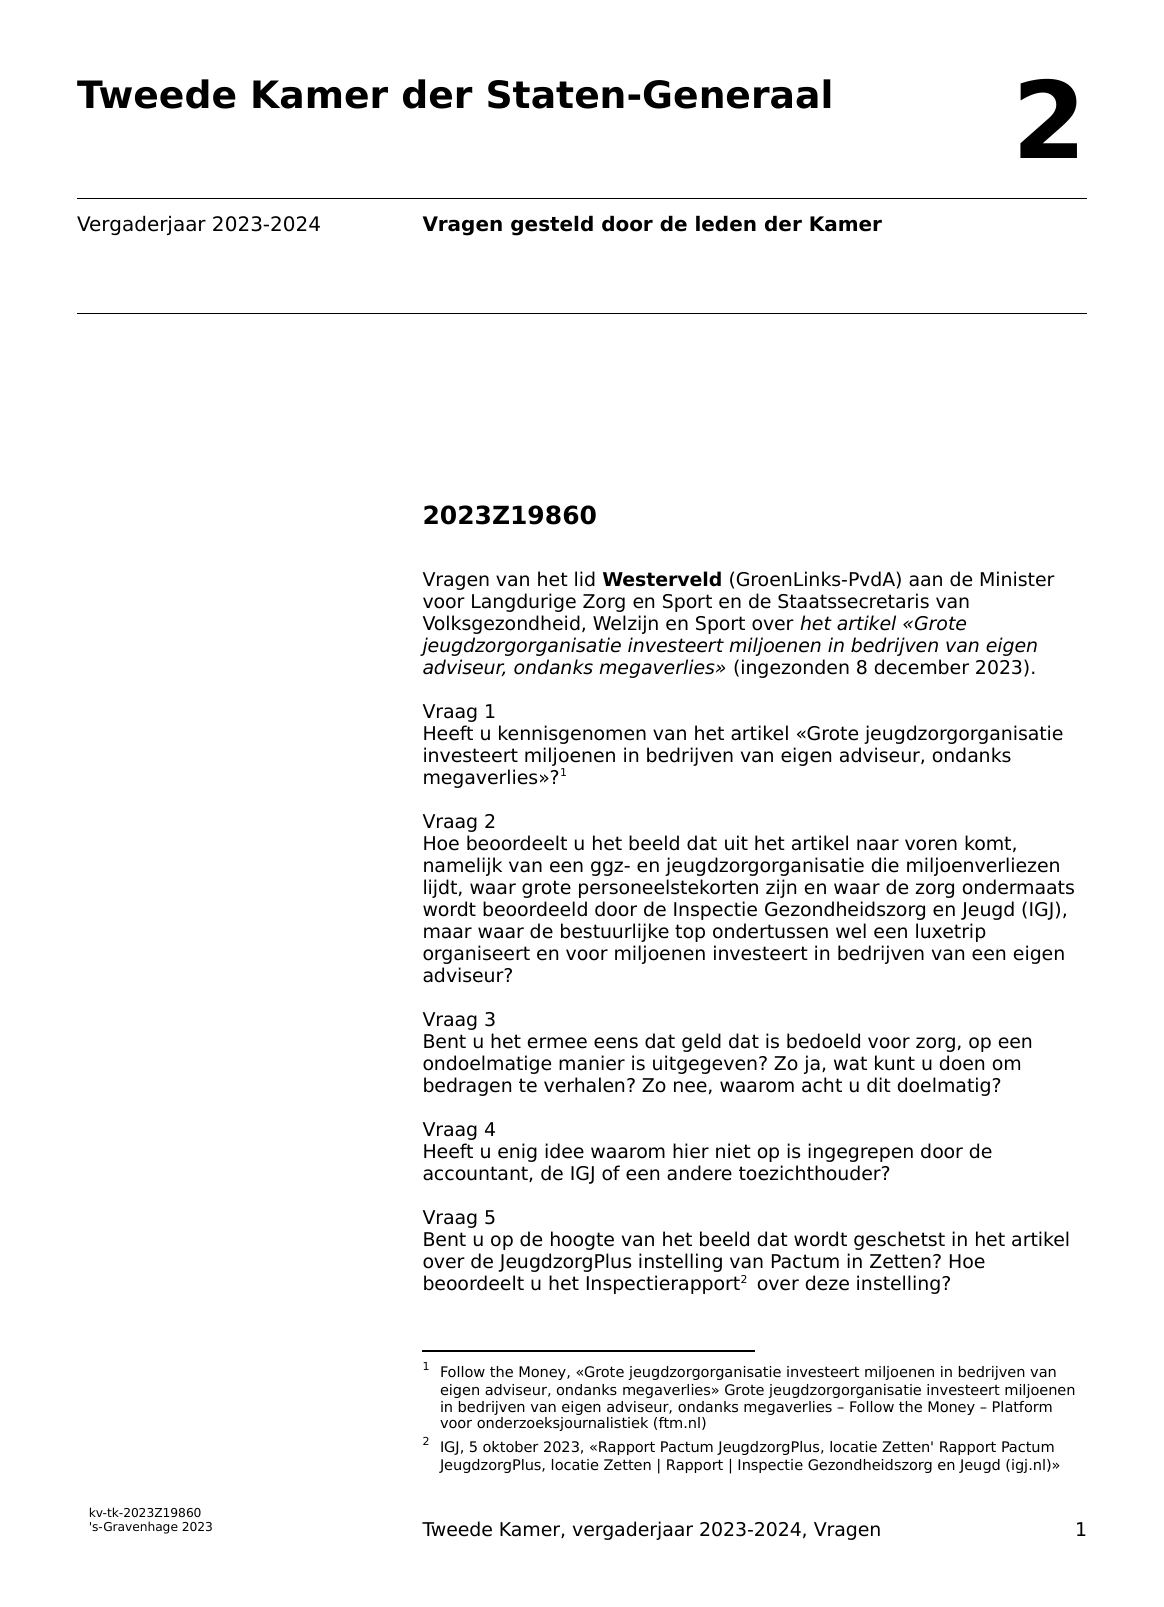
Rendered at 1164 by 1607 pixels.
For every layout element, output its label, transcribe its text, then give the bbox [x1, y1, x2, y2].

text 2023Z19860 [422, 501, 1087, 531]
text Vraag 4 [422, 1119, 1087, 1141]
text Hoe beoordeelt u het beeld dat uit het artikel naar voren komt, namelijk van een ggz- en jeugdzorgorganisatie die miljoenverliezen lijdt, waar grote personeelstekorten zijn en waar de zorg ondermaats wordt beoordeeld door de Inspectie Gezondheidszorg en Jeugd (IGJ), maar waar de bestuurlijke top ondertussen wel een luxetrip organiseert en voor miljoenen investeert in bedrijven van een eigen adviseur? [422, 833, 1087, 987]
text Bent u het ermee eens dat geld dat is bedoeld voor zorg, op een ondoelmatige manier is uitgegeven? Zo ja, wat kunt u doen om bedragen te verhalen? Zo nee, waarom acht u dit doelmatig? [422, 1031, 1087, 1097]
text Follow the Money, «Grote jeugdzorgorganisatie investeert miljoenen in bedrijven van eigen adviseur, ondanks megaverlies» Grote jeugdzorgorganisatie investeert miljoenen in bedrijven van eigen adviseur, ondanks megaverlies – Follow the Money – Platform voor onderzoeksjournalistiek (ftm.nl) [422, 1360, 1087, 1432]
text Vraag 1 [422, 701, 1087, 723]
table_header 2 [886, 59, 1087, 198]
text Vraag 2 [422, 811, 1087, 833]
text Vraag 3 [422, 1009, 1087, 1031]
text kv-tk-2023Z19860 [88, 1506, 323, 1520]
text 's-Gravenhage 2023 [88, 1520, 323, 1534]
text IGJ, 5 oktober 2023, «Rapport Pactum JeugdzorgPlus, locatie Zetten' Rapport Pactum JeugdzorgPlus, locatie Zetten | Rapport | Inspectie Gezondheidszorg en Jeugd (igj.nl)» [422, 1435, 1087, 1474]
text Vragen van het lid Westerveld (GroenLinks-PvdA) aan de Minister voor Langdurige Zorg en Sport en de Staatssecretaris van Volksgezondheid, Welzijn en Sport over het artikel «Grote jeugdzorgorganisatie investeert miljoenen in bedrijven van eigen adviseur, ondanks megaverlies» (ingezonden 8 december 2023). [422, 569, 1087, 679]
table_cell Vergaderjaar 2023-2024 [77, 199, 422, 313]
text Vraag 5 [422, 1207, 1087, 1229]
table_cell Vragen gesteld door de leden der Kamer [422, 199, 1087, 313]
text Heeft u enig idee waarom hier niet op is ingegrepen door de accountant, de IGJ of een andere toezichthouder? [422, 1141, 1087, 1185]
table_header Tweede Kamer der Staten-Generaal [77, 59, 886, 198]
text Bent u op de hoogte van het beeld dat wordt geschetst in het artikel over de JeugdzorgPlus instelling van Pactum in Zetten? Hoe beoordeelt u het Inspectierapport over deze instelling? [422, 1229, 1087, 1295]
text Heeft u kennisgenomen van het artikel «Grote jeugdzorgorganisatie investeert miljoenen in bedrijven van eigen adviseur, ondanks megaverlies»? [422, 723, 1087, 789]
